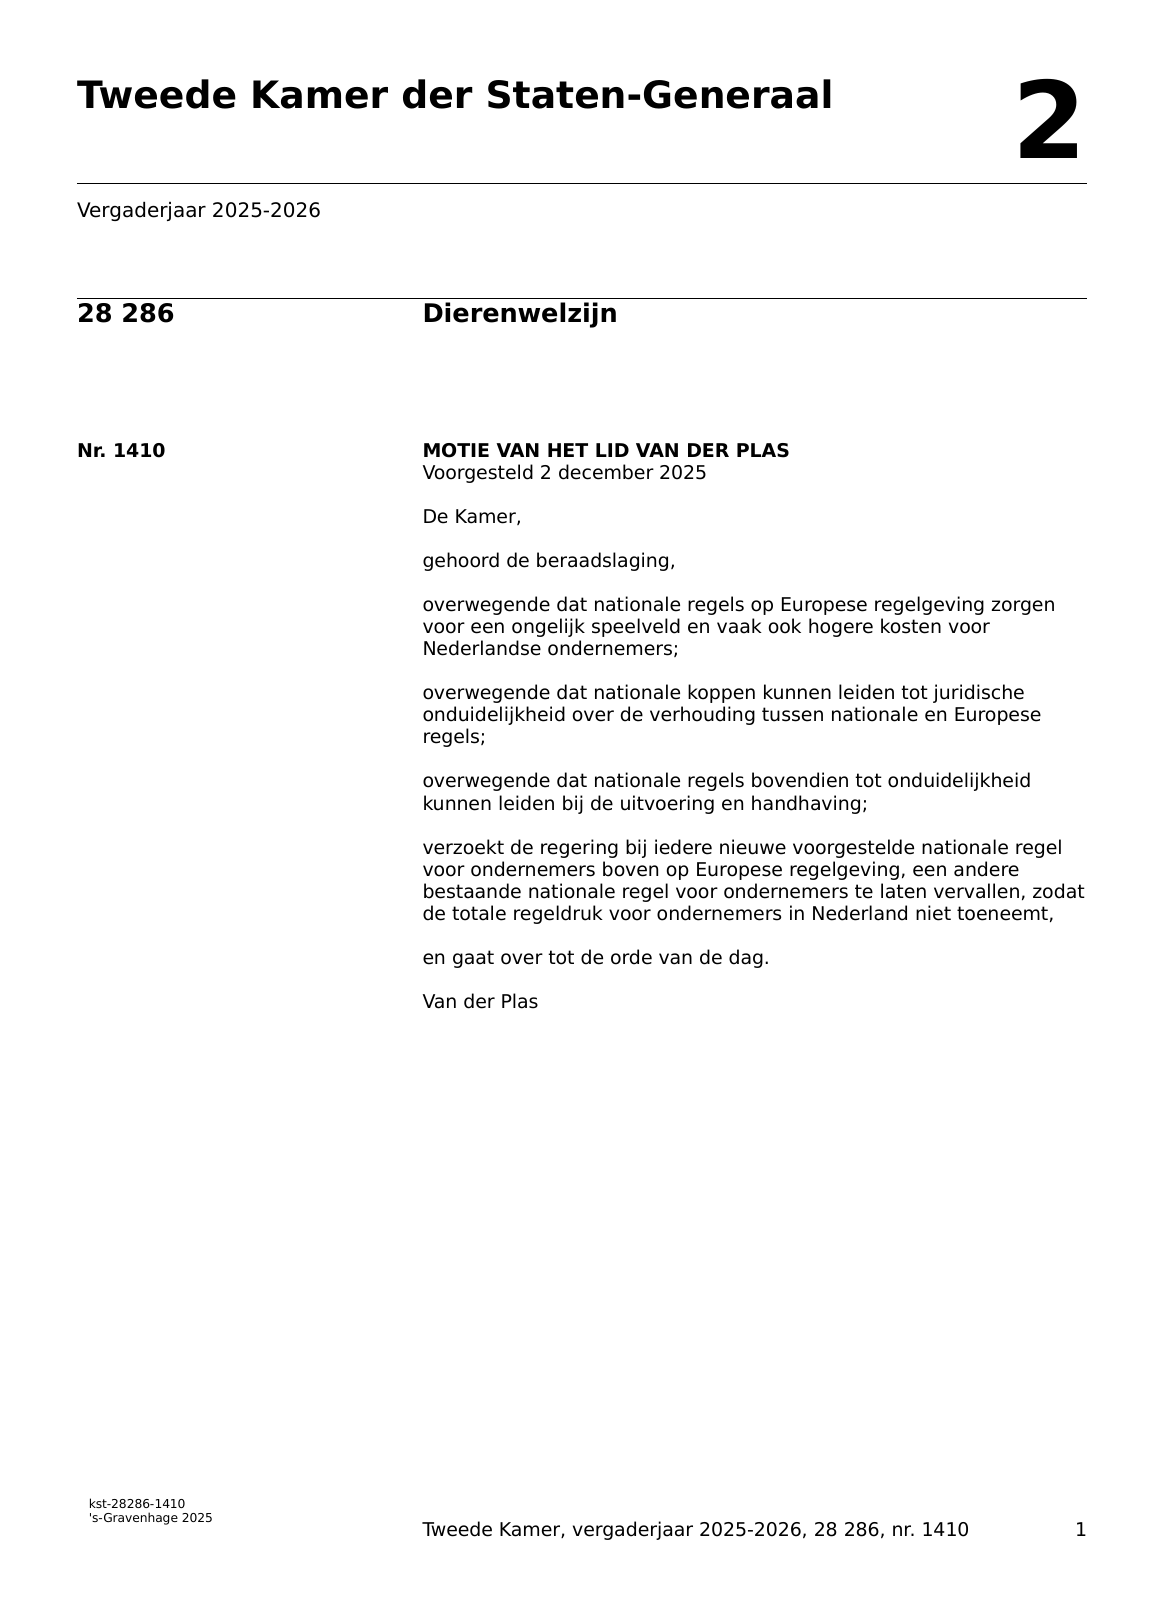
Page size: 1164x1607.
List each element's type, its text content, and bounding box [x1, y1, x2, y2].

subtitle 28 286 Dierenwelzijn [77, 299, 1087, 329]
text overwegende dat nationale regels op Europese regelgeving zorgen voor een ongelijk speelveld en vaak ook hogere kosten voor Nederlandse ondernemers; [422, 594, 1087, 660]
text De Kamer, [422, 506, 1087, 528]
table_cell Vergaderjaar 2025-2026 [77, 184, 1087, 298]
subtitle Nr. 1410 MOTIE VAN HET LID VAN DER PLAS [77, 440, 1087, 462]
text 's-Gravenhage 2025 [88, 1511, 323, 1525]
text overwegende dat nationale koppen kunnen leiden tot juridische onduidelijkheid over de verhouding tussen nationale en Europese regels; [422, 682, 1087, 748]
text Voorgesteld 2 december 2025 [422, 462, 1087, 484]
text gehoord de beraadslaging, [422, 550, 1087, 572]
text en gaat over tot de orde van de dag. [422, 947, 1087, 969]
text Van der Plas [422, 991, 1087, 1013]
text kst-28286-1410 [88, 1497, 323, 1511]
table_header Tweede Kamer der Staten-Generaal [77, 59, 886, 183]
table_header 2 [886, 59, 1087, 183]
text overwegende dat nationale regels bovendien tot onduidelijkheid kunnen leiden bij de uitvoering en handhaving; [422, 770, 1087, 814]
text verzoekt de regering bij iedere nieuwe voorgestelde nationale regel voor ondernemers boven op Europese regelgeving, een andere bestaande nationale regel voor ondernemers te laten vervallen, zodat de totale regeldruk voor ondernemers in Nederland niet toeneemt, [422, 837, 1087, 924]
